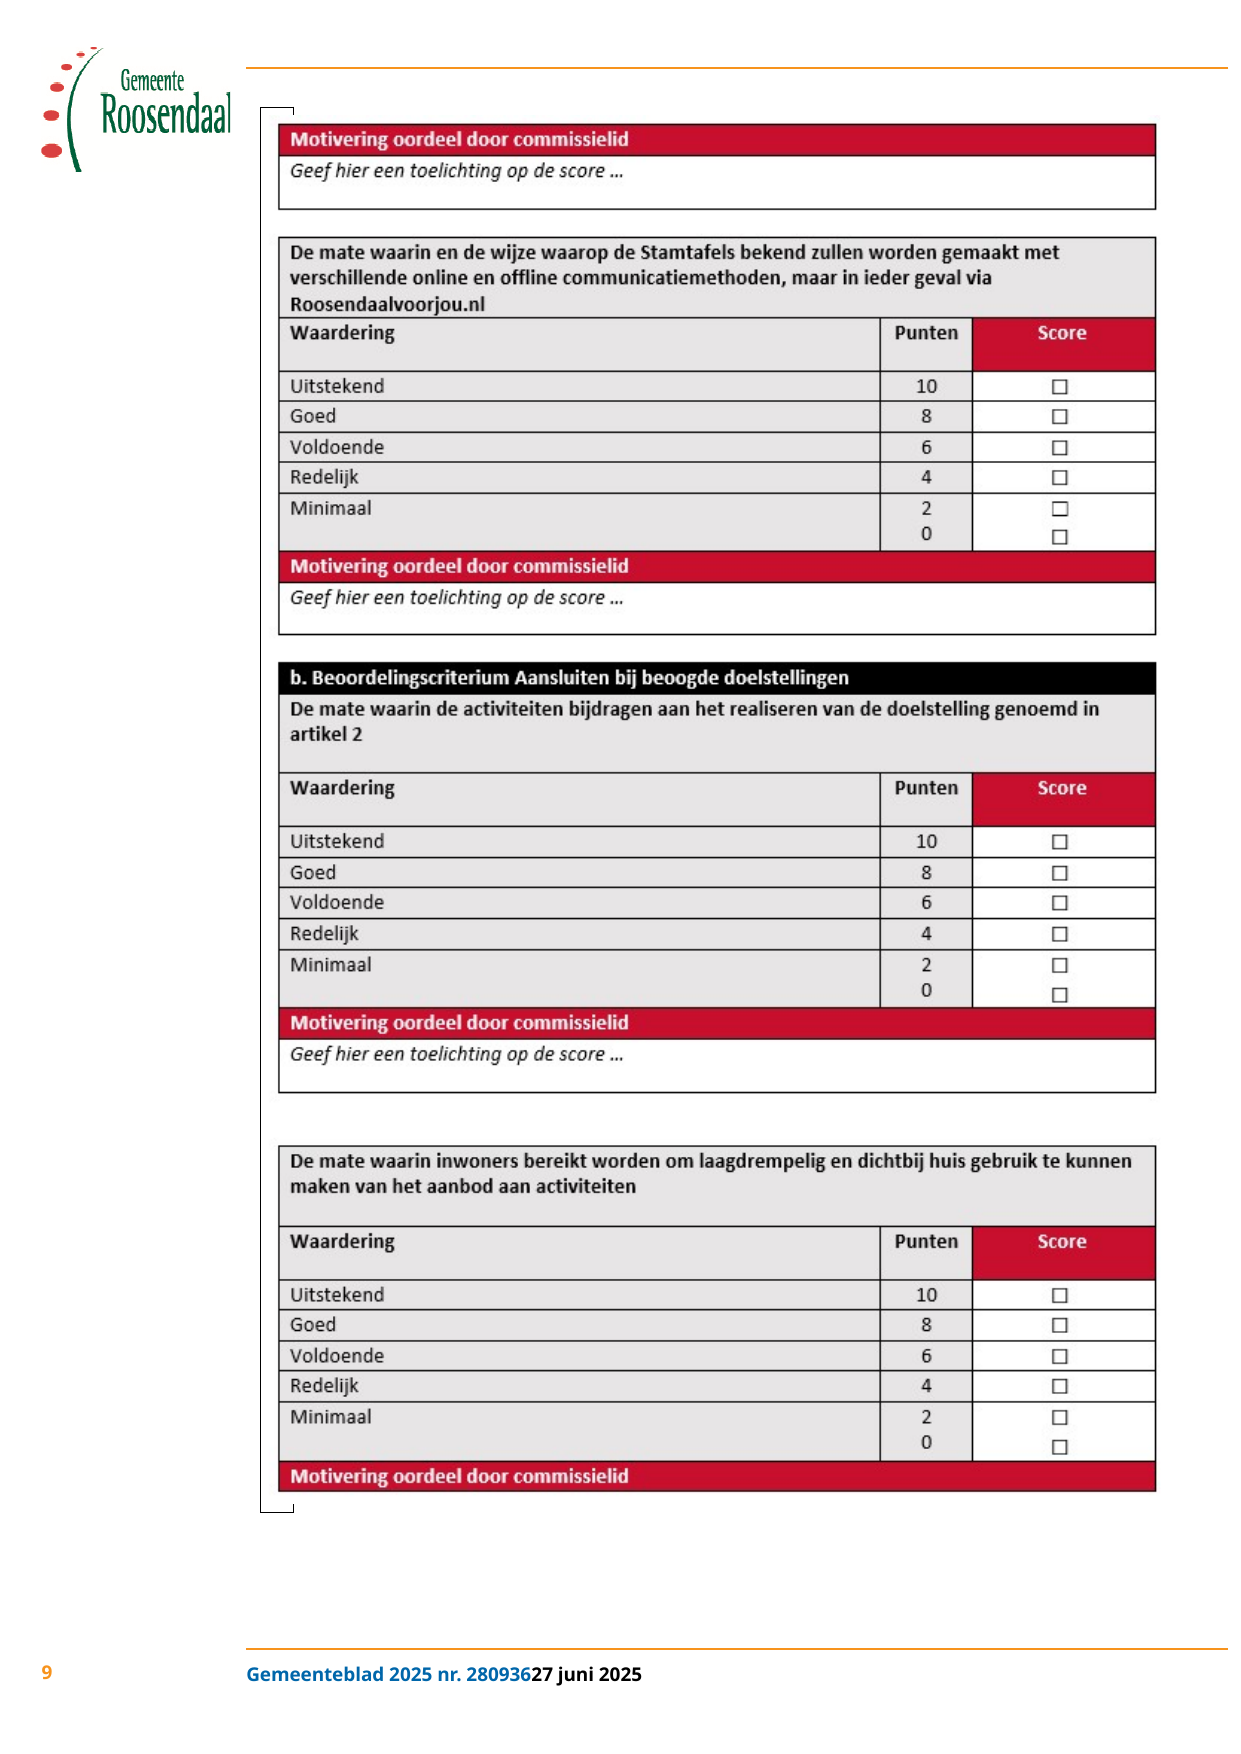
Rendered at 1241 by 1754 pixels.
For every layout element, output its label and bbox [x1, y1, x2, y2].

picture [41, 47, 231, 172]
picture [268, 115, 1161, 1504]
